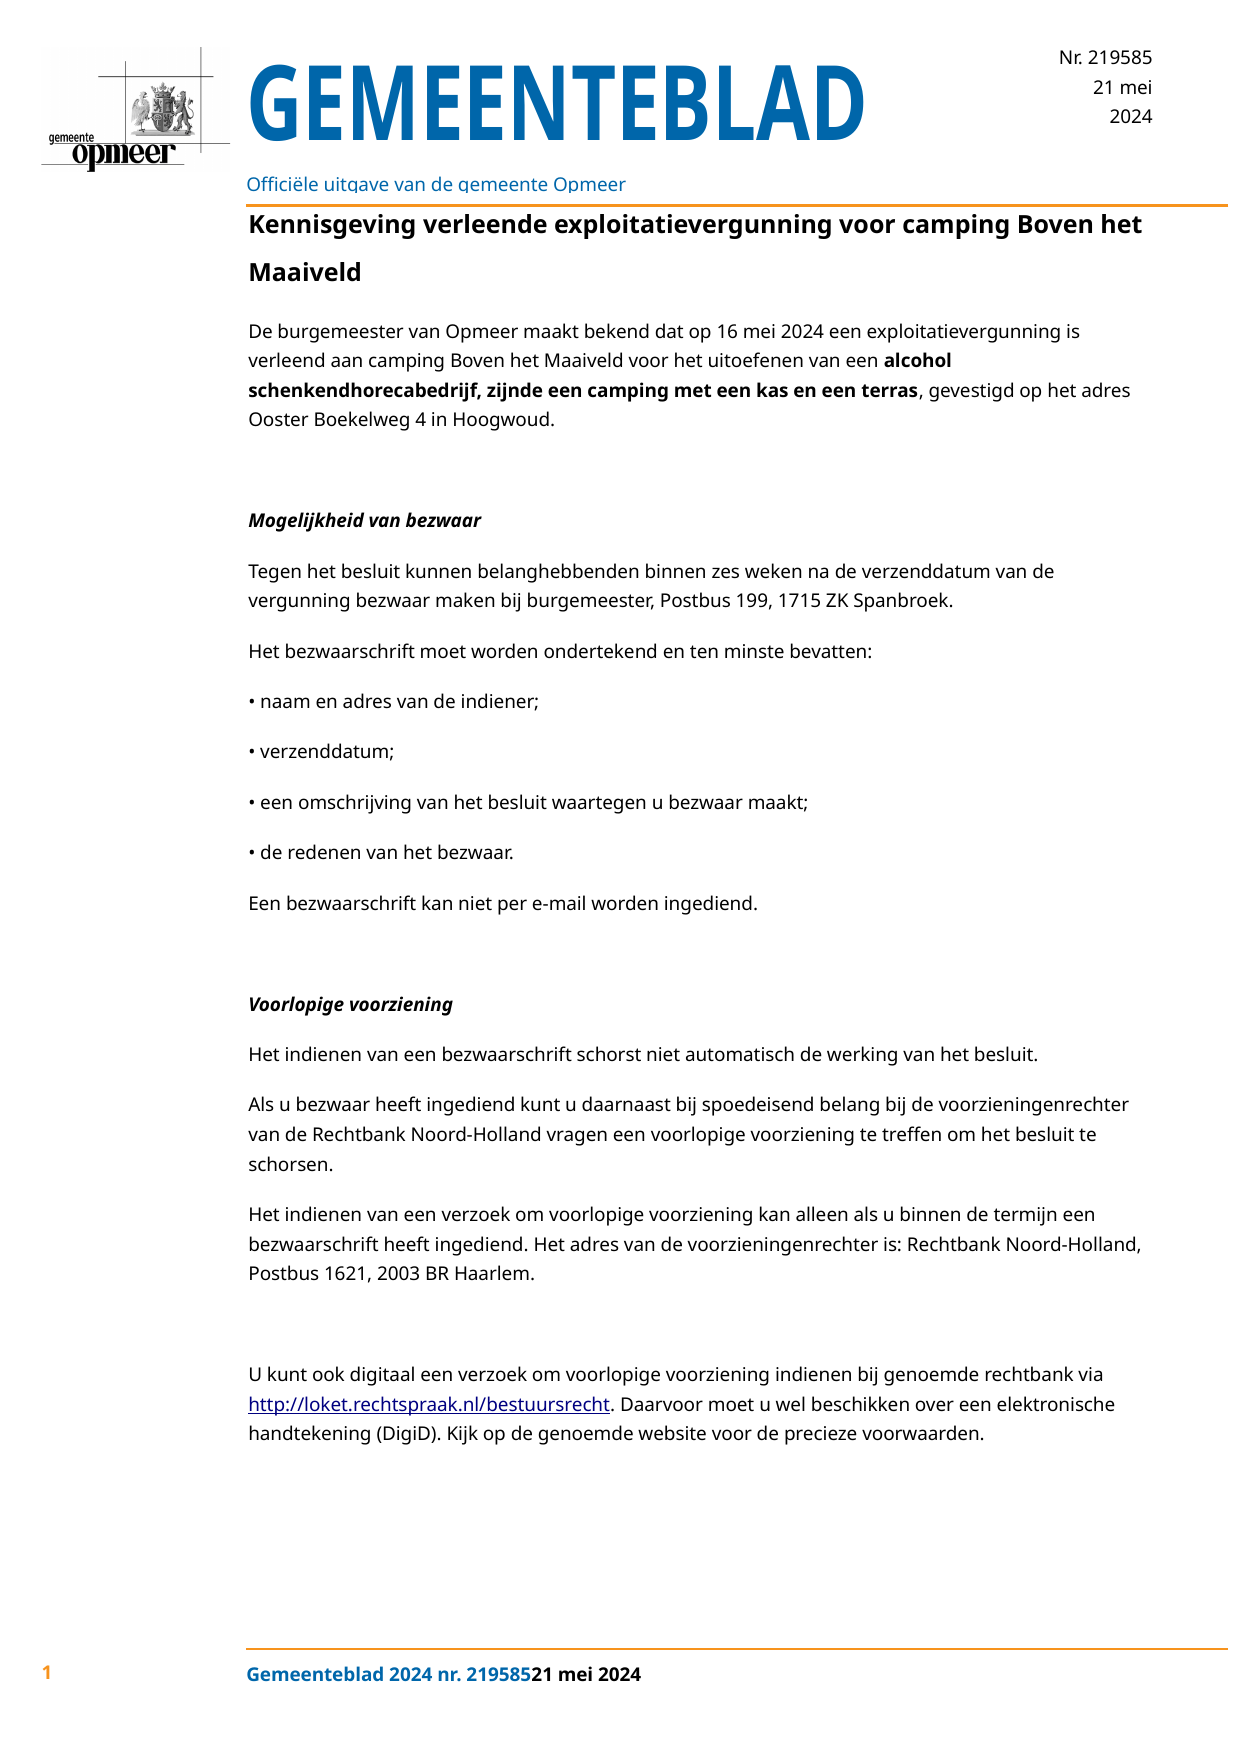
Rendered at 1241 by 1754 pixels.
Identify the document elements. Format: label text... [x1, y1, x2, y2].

text Tegen het besluit kunnen belanghebbenden binnen zes weken na de verzenddatum van de vergunning bezwaar maken bij burgemeester, Postbus 199, 1715 ZK Spanbroek. [248, 558, 1152, 613]
text Het bezwaarschrift moet worden ondertekend en ten minste bevatten: [248, 638, 1152, 664]
text • verzenddatum; [248, 739, 1152, 764]
text Als u bezwaar heeft ingediend kunt u daarnaast bij spoedeisend belang bij de voorzieningenrechter van de Rechtbank Noord-Holland vragen een voorlopige voorziening te treffen om het besluit te schorsen. [248, 1092, 1152, 1177]
text Het indienen van een verzoek om voorlopige voorziening kan alleen als u binnen de termijn een bezwaarschrift heeft ingediend. Het adres van de voorzieningenrechter is: Rechtbank Noord-Holland, Postbus 1621, 2003 BR Haarlem. [248, 1201, 1152, 1286]
text Kennisgeving verleende exploitatievergunning voor camping Boven het Maaiveld [248, 207, 1152, 288]
text Mogelijkheid van bezwaar [248, 507, 1152, 533]
text Voorlopige voorziening [248, 991, 1152, 1017]
text • een omschrijving van het besluit waartegen u bezwaar maakt; [248, 789, 1152, 815]
text • de redenen van het bezwaar. [248, 839, 1152, 865]
text U kunt ook digitaal een verzoek om voorlopige voorziening indienen bij genoemde rechtbank via http://loket.rechtspraak.nl/bestuursrecht. Daarvoor moet u wel beschikken over een elektronische handtekening (DigiD). Kijk op de genoemde website voor de precieze voorwaarden. [248, 1361, 1152, 1446]
text Het indienen van een bezwaarschrift schorst niet automatisch de werking van het besluit. [248, 1041, 1152, 1067]
text Een bezwaarschrift kan niet per e-mail worden ingediend. [248, 890, 1152, 916]
picture [41, 47, 231, 172]
text • naam en adres van de indiener; [248, 688, 1152, 714]
text De burgemeester van Opmeer maakt bekend dat op 16 mei 2024 een exploitatievergunning is verleend aan camping Boven het Maaiveld voor het uitoefenen van een alcohol schenkendhorecabedrijf, zijnde een camping met een kas en een terras, gevestigd op het adres Ooster Boekelweg 4 in Hoogwoud. [248, 318, 1152, 432]
